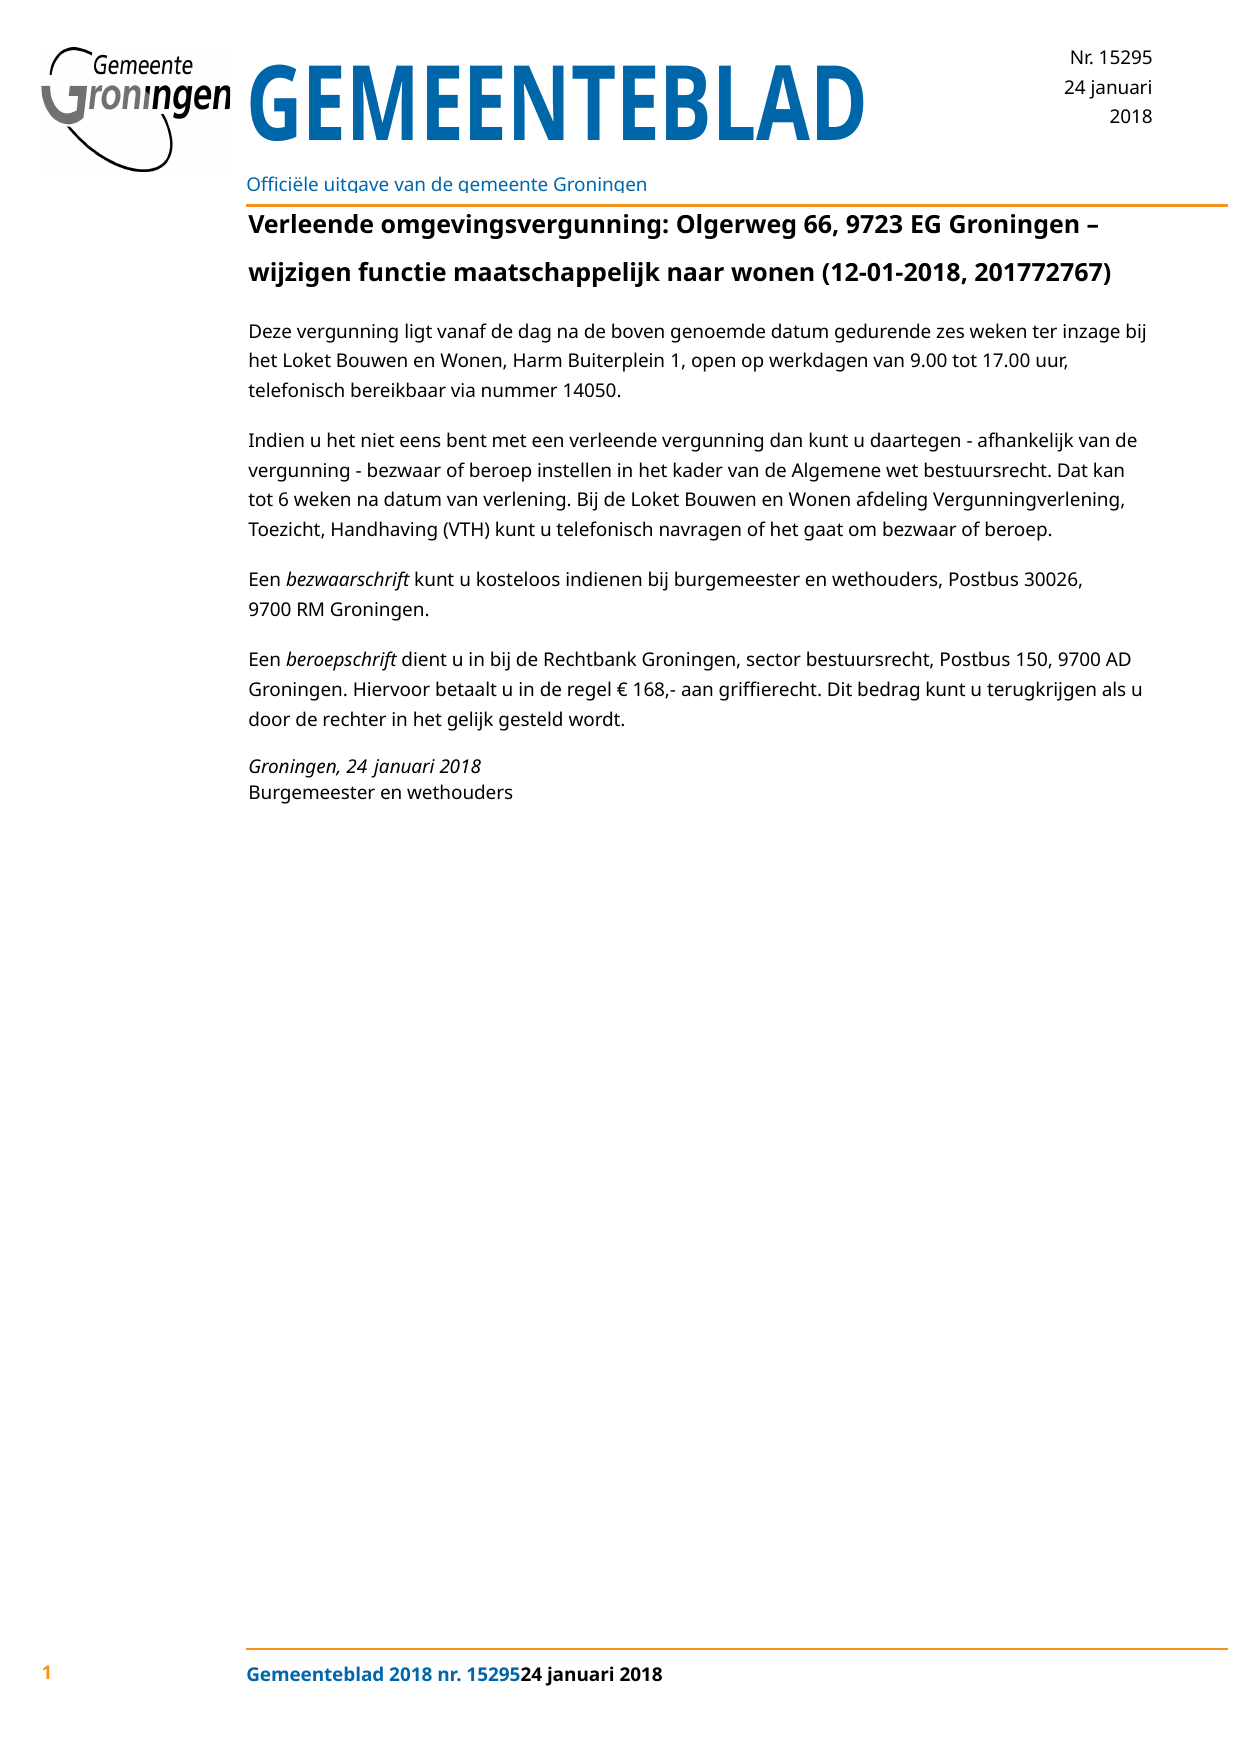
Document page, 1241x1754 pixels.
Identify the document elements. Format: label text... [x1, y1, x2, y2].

text Verleende omgevingsvergunning: Olgerweg 66, 9723 EG Groningen – wijzigen functie maatschappelijk naar wonen (12-01-2018, 201772767) [248, 207, 1152, 288]
text Groningen, 24 januari 2018 [248, 754, 1152, 779]
picture [41, 47, 231, 172]
text Indien u het niet eens bent met een verleende vergunning dan kunt u daartegen - afhankelijk van de vergunning - bezwaar of beroep instellen in het kader van de Algemene wet bestuursrecht. Dat kan tot 6 weken na datum van verlening. Bij de Loket Bouwen en Wonen afdeling Vergunningverlening, Toezicht, Handhaving (VTH) kunt u telefonisch navragen of het gaat om bezwaar of beroep. [248, 427, 1152, 542]
text Een bezwaarschrift kunt u kosteloos indienen bij burgemeester en wethouders, Postbus 30026, 9700 RM Groningen. [248, 567, 1152, 622]
text Een beroepschrift dient u in bij de Rechtbank Groningen, sector bestuursrecht, Postbus 150, 9700 AD Groningen. Hiervoor betaalt u in de regel € 168,- aan griffierecht. Dit bedrag kunt u terugkrijgen als u door de rechter in het gelijk gesteld wordt. [248, 647, 1152, 732]
text Burgemeester en wethouders [248, 779, 1152, 805]
text Deze vergunning ligt vanaf de dag na de boven genoemde datum gedurende zes weken ter inzage bij het Loket Bouwen en Wonen, Harm Buiterplein 1, open op werkdagen van 9.00 tot 17.00 uur, telefonisch bereikbaar via nummer 14050. [248, 318, 1152, 403]
